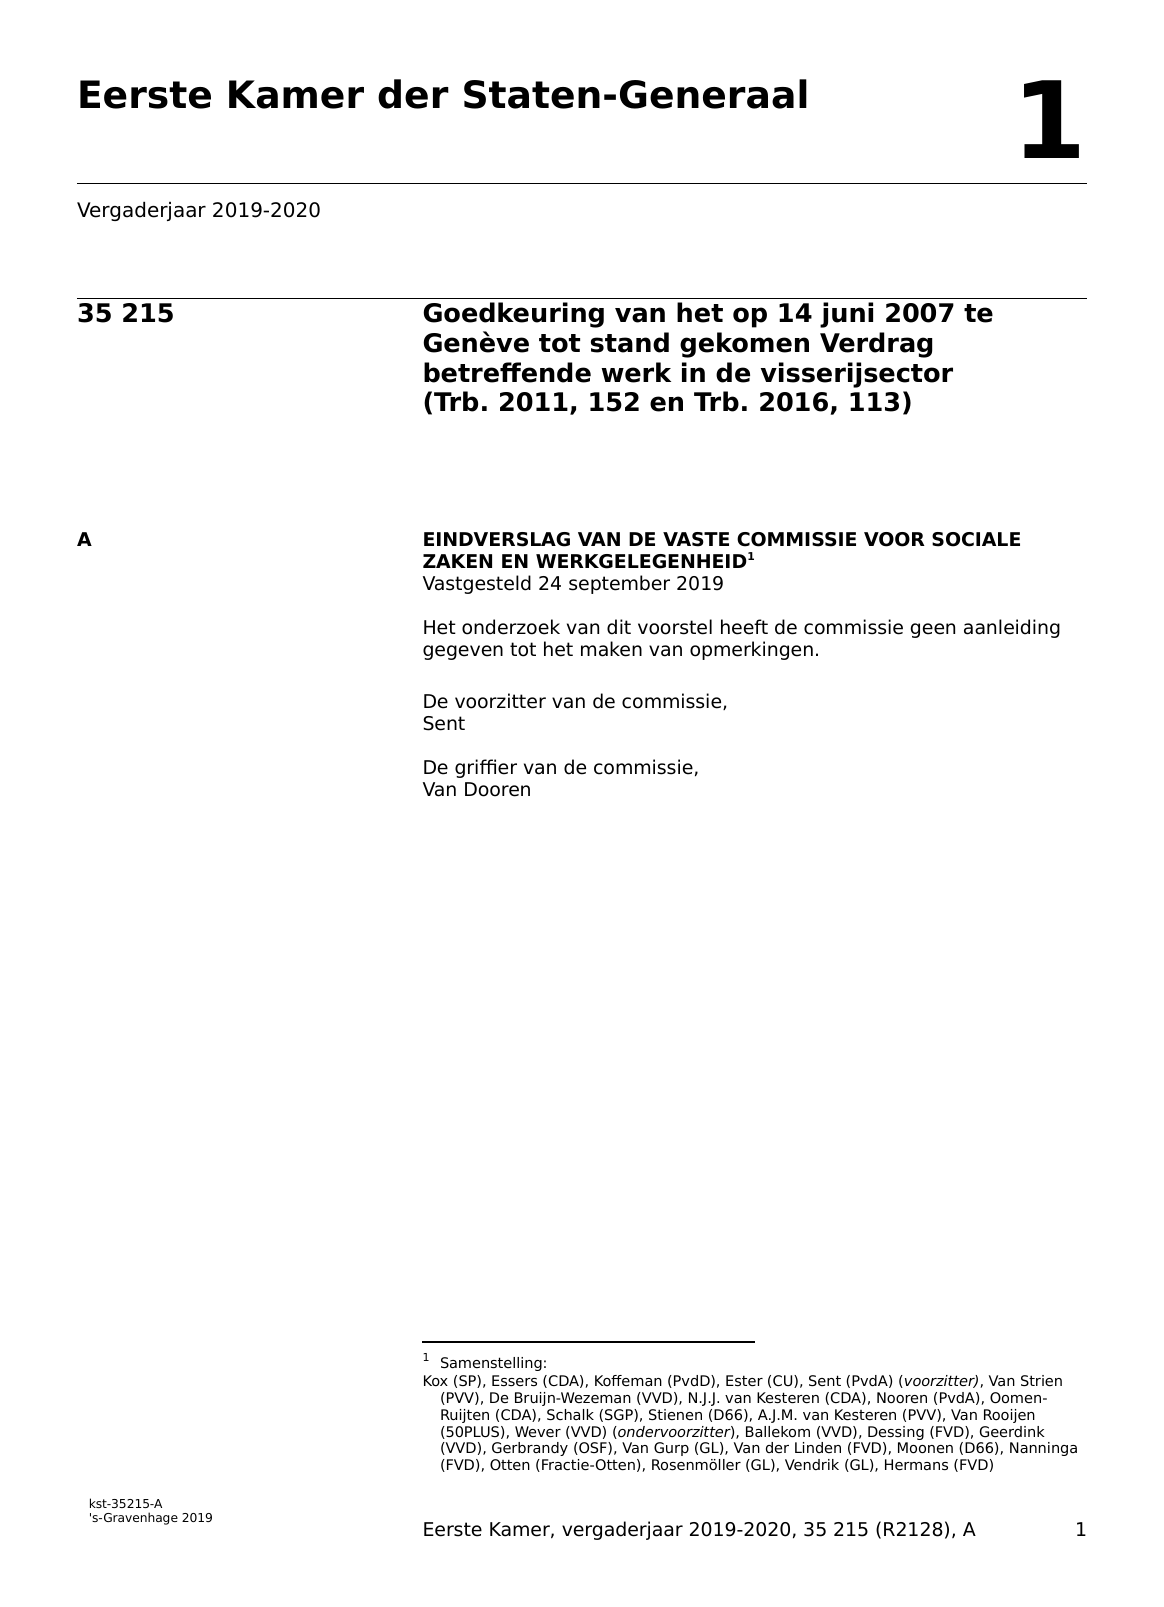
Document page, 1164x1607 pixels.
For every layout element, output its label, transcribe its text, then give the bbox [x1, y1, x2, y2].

text Kox (SP), Essers (CDA), Koffeman (PvdD), Ester (CU), Sent (PvdA) (voorzitter), Van Strien (PVV), De Bruijn-Wezeman (VVD), N.J.J. van Kesteren (CDA), Nooren (PvdA), Oomen-Ruijten (CDA), Schalk (SGP), Stienen (D66), A.J.M. van Kesteren (PVV), Van Rooijen (50PLUS), Wever (VVD) (ondervoorzitter), Ballekom (VVD), Dessing (FVD), Geerdink (VVD), Gerbrandy (OSF), Van Gurp (GL), Van der Linden (FVD), Moonen (D66), Nanninga (FVD), Otten (Fractie-Otten), Rosenmöller (GL), Vendrik (GL), Hermans (FVD) [422, 1373, 1087, 1474]
text 's-Gravenhage 2019 [88, 1511, 323, 1525]
text Vastgesteld 24 september 2019 [422, 573, 1087, 595]
subtitle 35 215 Goedkeuring van het op 14 juni 2007 te Genève tot stand gekomen Verdrag betreffende werk in de visserijsector (Trb. 2011, 152 en Trb. 2016, 113) [77, 299, 1087, 418]
table_cell Vergaderjaar 2019-2020 [77, 184, 1087, 298]
table_header 1 [886, 59, 1087, 183]
text kst-35215-A [88, 1497, 323, 1511]
text Het onderzoek van dit voorstel heeft de commissie geen aanleiding gegeven tot het maken van opmerkingen. [422, 617, 1087, 661]
text De griffier van de commissie, Van Dooren [422, 757, 1087, 801]
text Samenstelling: [422, 1351, 1087, 1373]
text De voorzitter van de commissie, Sent [422, 691, 1087, 735]
subtitle A EINDVERSLAG VAN DE VASTE COMMISSIE VOOR SOCIALE ZAKEN EN WERKGELEGENHEID [77, 529, 1087, 573]
table_header Eerste Kamer der Staten-Generaal [77, 59, 886, 183]
